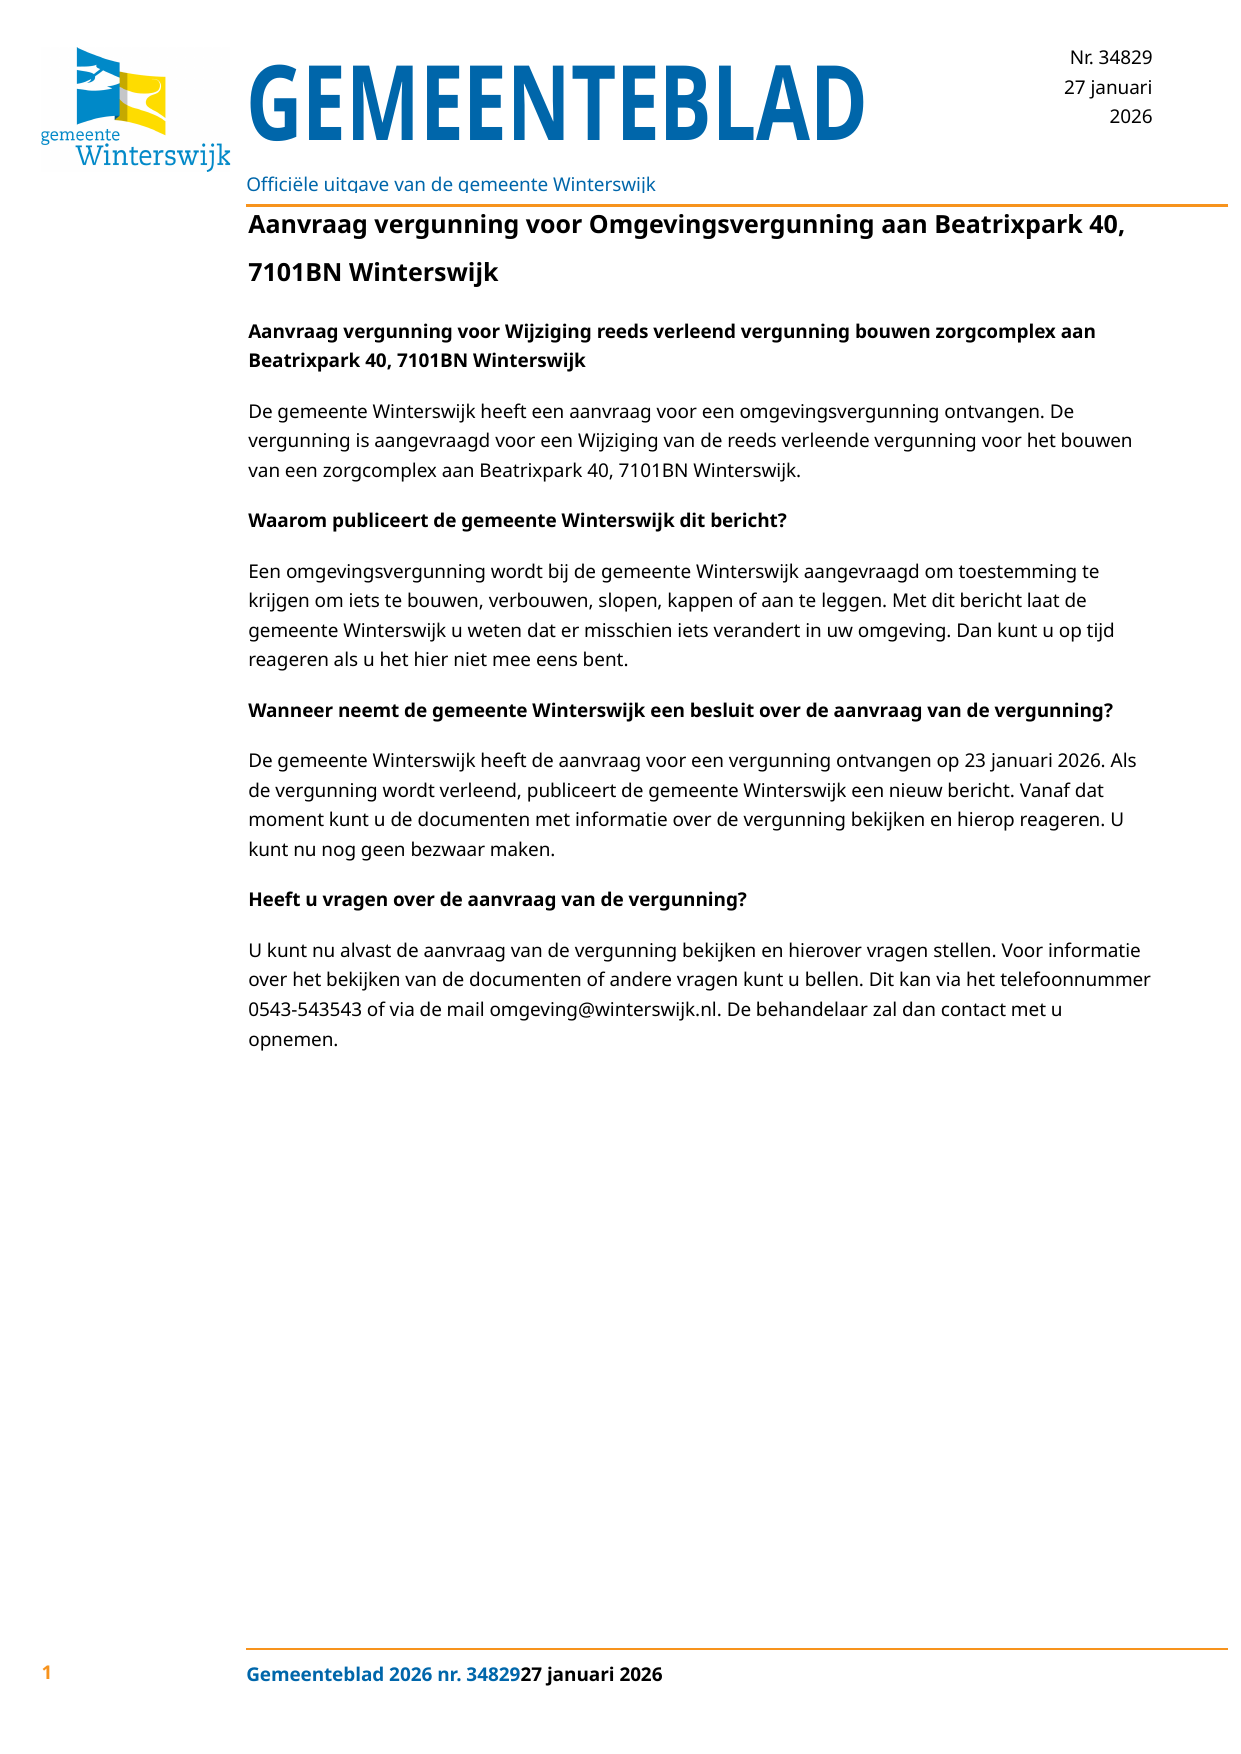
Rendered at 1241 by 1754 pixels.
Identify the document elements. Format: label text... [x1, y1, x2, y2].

text Een omgevingsvergunning wordt bij de gemeente Winterswijk aangevraagd om toestemming te krijgen om iets te bouwen, verbouwen, slopen, kappen of aan te leggen. Met dit bericht laat de gemeente Winterswijk u weten dat er misschien iets verandert in uw omgeving. Dan kunt u op tijd reageren als u het hier niet mee eens bent. [248, 558, 1152, 672]
text Wanneer neemt de gemeente Winterswijk een besluit over de aanvraag van de vergunning? [248, 697, 1152, 723]
text Heeft u vragen over de aanvraag van de vergunning? [248, 887, 1152, 912]
text U kunt nu alvast de aanvraag van de vergunning bekijken en hierover vragen stellen. Voor informatie over het bekijken van de documenten of andere vragen kunt u bellen. Dit kan via het telefoonnummer 0543-543543 of via de mail omgeving@winterswijk.nl. De behandelaar zal dan contact met u opnemen. [248, 937, 1152, 1052]
text De gemeente Winterswijk heeft een aanvraag voor een omgevingsvergunning ontvangen. De vergunning is aangevraagd voor een Wijziging van de reeds verleende vergunning voor het bouwen van een zorgcomplex aan Beatrixpark 40, 7101BN Winterswijk. [248, 398, 1152, 483]
text De gemeente Winterswijk heeft de aanvraag voor een vergunning ontvangen op 23 januari 2026. Als de vergunning wordt verleend, publiceert de gemeente Winterswijk een nieuw bericht. Vanaf dat moment kunt u de documenten met informatie over de vergunning bekijken en hierop reageren. U kunt nu nog geen bezwaar maken. [248, 747, 1152, 862]
picture [225, 153, 231, 162]
text Aanvraag vergunning voor Wijziging reeds verleend vergunning bouwen zorgcomplex aan Beatrixpark 40, 7101BN Winterswijk [248, 318, 1152, 373]
picture [41, 47, 231, 172]
text Waarom publiceert de gemeente Winterswijk dit bericht? [248, 507, 1152, 533]
text Aanvraag vergunning voor Omgevingsvergunning aan Beatrixpark 40, 7101BN Winterswijk [248, 207, 1152, 288]
